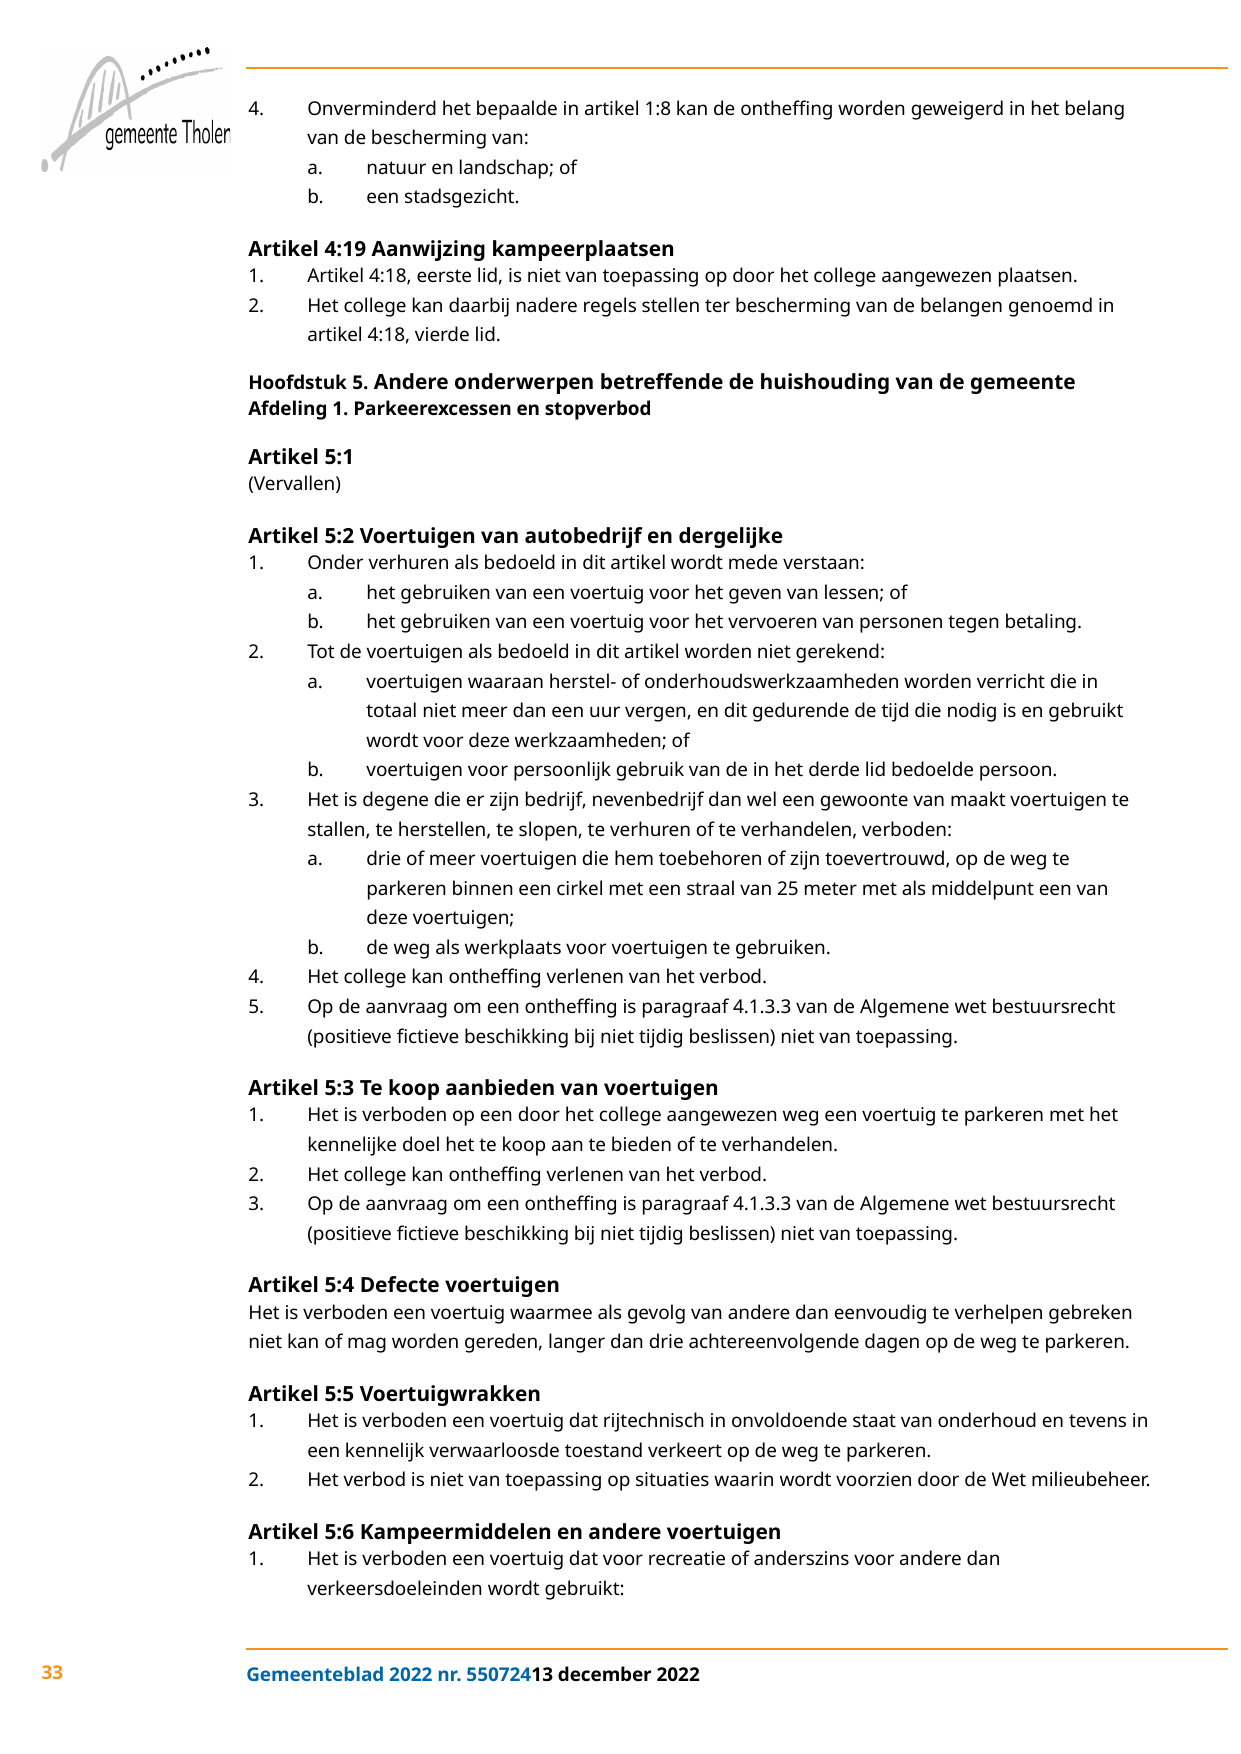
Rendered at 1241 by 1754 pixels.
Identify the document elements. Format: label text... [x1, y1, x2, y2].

text Artikel 5:5 Voertuigwrakken [248, 1379, 1152, 1407]
list Het college kan ontheffing verlenen van het verbod. [248, 964, 1152, 989]
text Artikel 5:6 Kampeermiddelen en andere voertuigen [248, 1517, 1152, 1545]
text Artikel 4:19 Aanwijzing kampeerplaatsen [248, 234, 1152, 262]
text Afdeling 1. Parkeerexcessen en stopverbod [248, 396, 1152, 421]
list voertuigen voor persoonlijk gebruik van de in het derde lid bedoelde persoon. [307, 757, 1152, 782]
text Artikel 5:4 Defecte voertuigen [248, 1270, 1152, 1299]
list Onverminderd het bepaalde in artikel 1:8 kan de ontheffing worden geweigerd in het belang van de bescherming van: [248, 95, 1152, 150]
list Het verbod is niet van toepassing op situaties waarin wordt voorzien door de Wet milieubeheer. [248, 1466, 1152, 1492]
list Op de aanvraag om een ontheffing is paragraaf 4.1.3.3 van de Algemene wet bestuursrecht (positieve fictieve beschikking bij niet tijdig beslissen) niet van toepassing. [248, 993, 1152, 1048]
text Artikel 5:1 [248, 442, 1152, 471]
text (Vervallen) [248, 471, 1152, 496]
text Het is verboden een voertuig waarmee als gevolg van andere dan eenvoudig te verhelpen gebreken niet kan of mag worden gereden, langer dan drie achtereenvolgende dagen op de weg te parkeren. [248, 1299, 1152, 1354]
text Artikel 5:3 Te koop aanbieden van voertuigen [248, 1073, 1152, 1102]
list Het is verboden een voertuig dat rijtechnisch in onvoldoende staat van onderhoud en tevens in een kennelijk verwaarloosde toestand verkeert op de weg te parkeren. [248, 1407, 1152, 1463]
list Tot de voertuigen als bedoeld in dit artikel worden niet gerekend: [248, 638, 1152, 664]
list Het is verboden op een door het college aangewezen weg een voertuig te parkeren met het kennelijke doel het te koop aan te bieden of te verhandelen. [248, 1102, 1152, 1157]
list Het college kan daarbij nadere regels stellen ter bescherming van de belangen genoemd in artikel 4:18, vierde lid. [248, 292, 1152, 347]
list Het is verboden een voertuig dat voor recreatie of anderszins voor andere dan verkeersdoeleinden wordt gebruikt: [248, 1545, 1152, 1601]
text Hoofdstuk 5. Andere onderwerpen betreffende de huishouding van de gemeente [248, 367, 1152, 396]
list drie of meer voertuigen die hem toebehoren of zijn toevertrouwd, op de weg te parkeren binnen een cirkel met een straal van 25 meter met als middelpunt een van deze voertuigen; [307, 845, 1152, 930]
list Het college kan ontheffing verlenen van het verbod. [248, 1161, 1152, 1187]
picture [41, 47, 231, 172]
list Het is degene die er zijn bedrijf, nevenbedrijf dan wel een gewoonte van maakt voertuigen te stallen, te herstellen, te slopen, te verhuren of te verhandelen, verboden: [248, 786, 1152, 841]
list een stadsgezicht. [307, 183, 1152, 209]
list het gebruiken van een voertuig voor het vervoeren van personen tegen betaling. [307, 609, 1152, 634]
list Op de aanvraag om een ontheffing is paragraaf 4.1.3.3 van de Algemene wet bestuursrecht (positieve fictieve beschikking bij niet tijdig beslissen) niet van toepassing. [248, 1190, 1152, 1246]
list Artikel 4:18, eerste lid, is niet van toepassing op door het college aangewezen plaatsen. [248, 262, 1152, 288]
list natuur en landschap; of [307, 154, 1152, 180]
list het gebruiken van een voertuig voor het geven van lessen; of [307, 579, 1152, 605]
list Onder verhuren als bedoeld in dit artikel wordt mede verstaan: [248, 549, 1152, 575]
text Artikel 5:2 Voertuigen van autobedrijf en dergelijke [248, 521, 1152, 549]
list de weg als werkplaats voor voertuigen te gebruiken. [307, 934, 1152, 960]
list voertuigen waaraan herstel- of onderhoudswerkzaamheden worden verricht die in totaal niet meer dan een uur vergen, en dit gedurende de tijd die nodig is en gebruikt wordt voor deze werkzaamheden; of [307, 668, 1152, 753]
